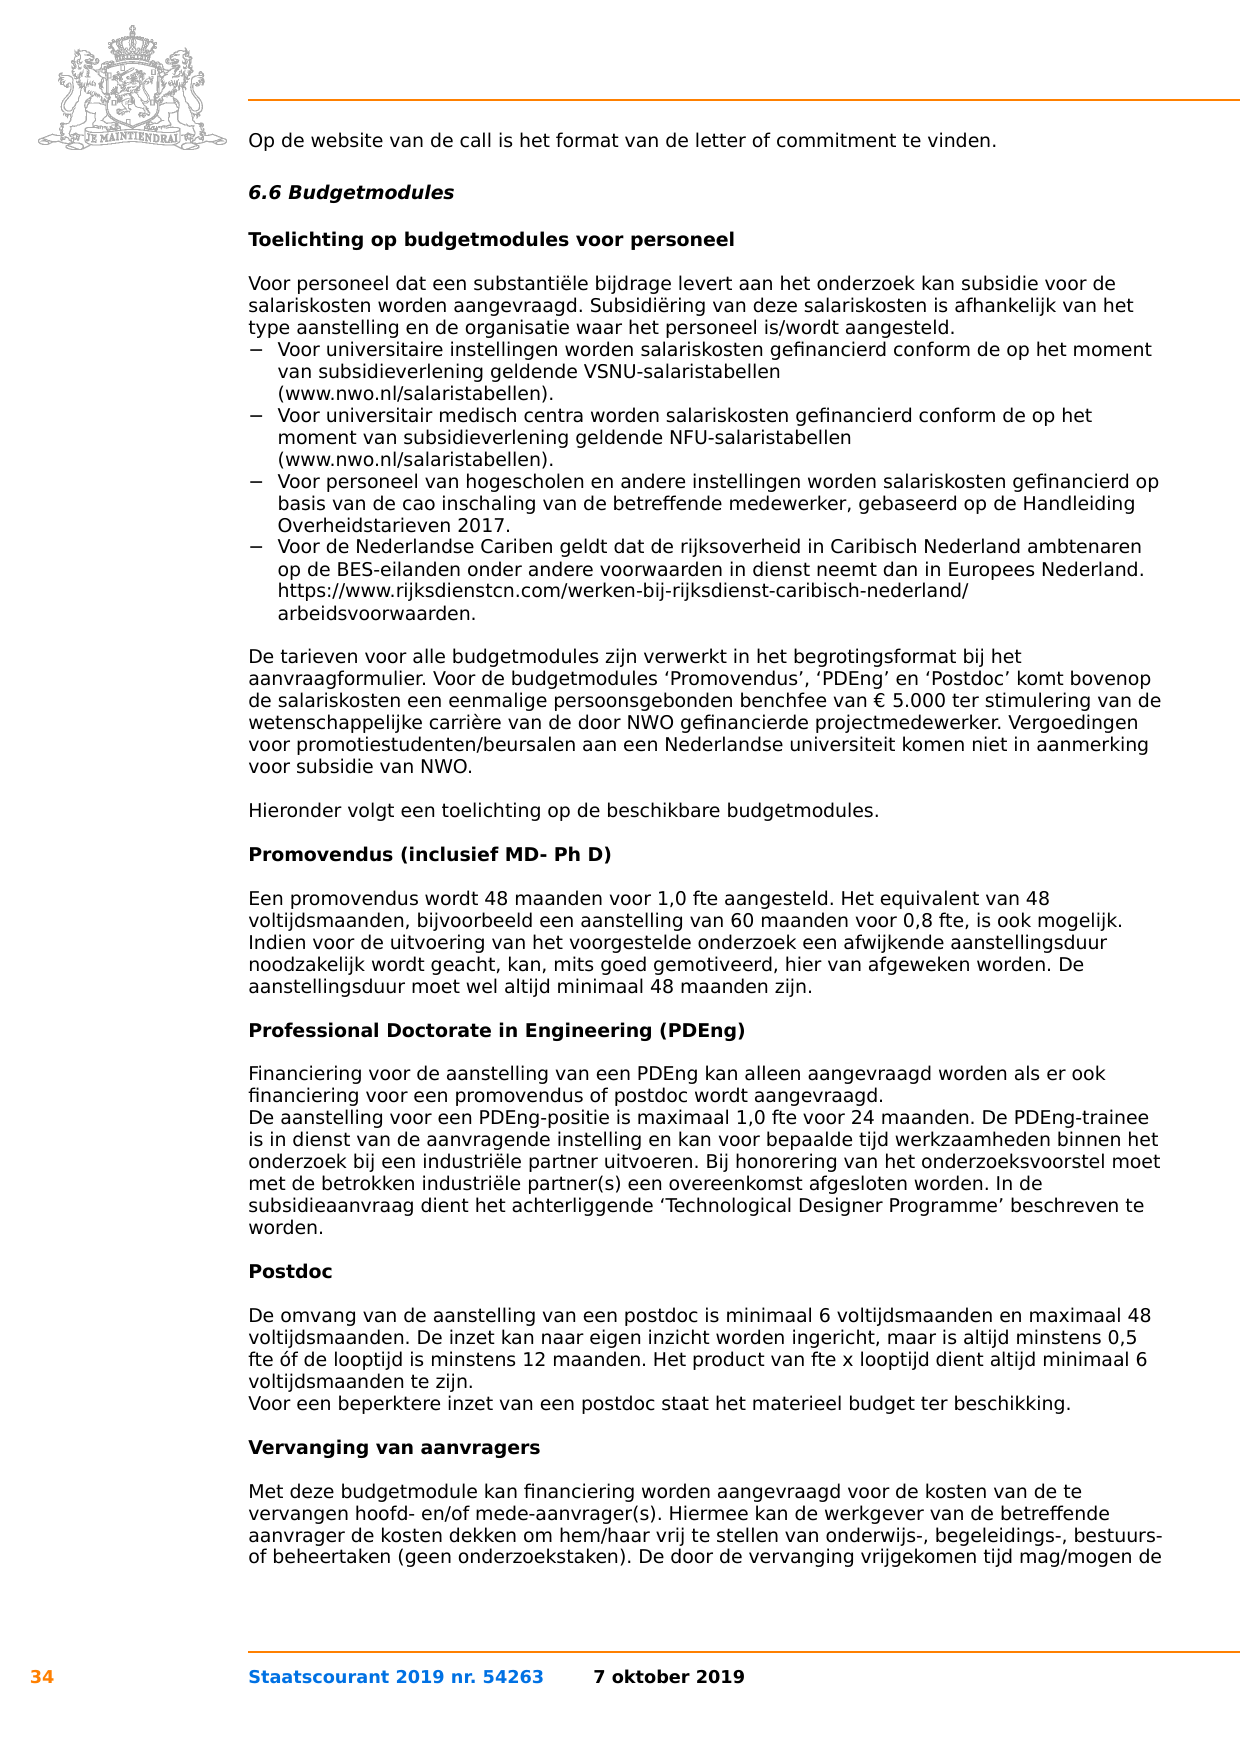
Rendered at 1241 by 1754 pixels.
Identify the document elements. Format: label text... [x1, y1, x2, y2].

text − Voor de Nederlandse Cariben geldt dat de rijksoverheid in Caribisch Nederland ambtenaren op de BES-eilanden onder andere voorwaarden in dienst neemt dan in Europees Nederland. [248, 536, 1163, 580]
text (www.nwo.nl/salaristabellen). [277, 448, 1163, 471]
text (www.nwo.nl/salaristabellen). [277, 383, 1163, 404]
subtitle Postdoc [248, 1261, 1163, 1283]
text Met deze budgetmodule kan financiering worden aangevraagd voor de kosten van de te vervangen hoofd- en/of mede-aanvrager(s). Hiermee kan de werkgever van de betreffende aanvrager de kosten dekken om hem/haar vrij te stellen van onderwijs-, begeleidings-, bestuurs- of beheertaken (geen onderzoekstaken). De door de vervanging vrijgekomen tijd mag/mogen de [248, 1481, 1163, 1568]
text Voor een beperktere inzet van een postdoc staat het materieel budget ter beschikking. [248, 1393, 1163, 1415]
subtitle Promovendus (inclusief MD- Ph D) [248, 844, 1163, 866]
picture [38, 25, 227, 150]
text − Voor personeel van hogescholen en andere instellingen worden salariskosten gefinancierd op basis van de cao inschaling van de betreffende medewerker, gebaseerd op de Handleiding Overheidstarieven 2017. [248, 471, 1163, 536]
subtitle Professional Doctorate in Engineering (PDEng) [248, 1019, 1163, 1041]
text De tarieven voor alle budgetmodules zijn verwerkt in het begrotingsformat bij het aanvraagformulier. Voor de budgetmodules ‘Promovendus’, ‘PDEng’ en ‘Postdoc’ komt bovenop de salariskosten een eenmalige persoonsgebonden benchfee van € 5.000 ter stimulering van de wetenschappelijke carrière van de door NWO gefinancierde projectmedewerker. Vergoedingen voor promotiestudenten/beursalen aan een Nederlandse universiteit komen niet in aanmerking voor subsidie van NWO. [248, 646, 1163, 778]
subtitle Vervanging van aanvragers [248, 1437, 1163, 1459]
text Hieronder volgt een toelichting op de beschikbare budgetmodules. [248, 800, 1163, 822]
text − Voor universitaire instellingen worden salariskosten gefinancierd conform de op het moment van subsidieverlening geldende VSNU-salaristabellen [248, 339, 1163, 383]
text Een promovendus wordt 48 maanden voor 1,0 fte aangesteld. Het equivalent van 48 voltijdsmaanden, bijvoorbeeld een aanstelling van 60 maanden voor 0,8 fte, is ook mogelijk. Indien voor de uitvoering van het voorgestelde onderzoek een afwijkende aanstellingsduur noodzakelijk wordt geacht, kan, mits goed gemotiveerd, hier van afgeweken worden. De aanstellingsduur moet wel altijd minimaal 48 maanden zijn. [248, 888, 1163, 998]
text Financiering voor de aanstelling van een PDEng kan alleen aangevraagd worden als er ook financiering voor een promovendus of postdoc wordt aangevraagd. [248, 1063, 1163, 1107]
text Voor personeel dat een substantiële bijdrage levert aan het onderzoek kan subsidie voor de salariskosten worden aangevraagd. Subsidiëring van deze salariskosten is afhankelijk van het type aanstelling en de organisatie waar het personeel is/wordt aangesteld. [248, 273, 1163, 339]
subtitle 6.6 Budgetmodules [248, 182, 1163, 204]
text De aanstelling voor een PDEng-positie is maximaal 1,0 fte voor 24 maanden. De PDEng-trainee is in dienst van de aanvragende instelling en kan voor bepaalde tijd werkzaamheden binnen het onderzoek bij een industriële partner uitvoeren. Bij honorering van het onderzoeksvoorstel moet met de betrokken industriële partner(s) een overeenkomst afgesloten worden. In de subsidieaanvraag dient het achterliggende ‘Technological Designer Programme’ beschreven te worden. [248, 1107, 1163, 1239]
text − Voor universitair medisch centra worden salariskosten gefinancierd conform de op het moment van subsidieverlening geldende NFU-salaristabellen [248, 404, 1163, 448]
text https://www.rijksdienstcn.com/werken-bij-rijksdienst-caribisch-nederland/arbeidsvoorwaarden. [277, 580, 1163, 624]
text Op de website van de call is het format van de letter of commitment te vinden. [248, 130, 1163, 152]
subtitle Toelichting op budgetmodules voor personeel [248, 229, 1163, 251]
text De omvang van de aanstelling van een postdoc is minimaal 6 voltijdsmaanden en maximaal 48 voltijdsmaanden. De inzet kan naar eigen inzicht worden ingericht, maar is altijd minstens 0,5 fte óf de looptijd is minstens 12 maanden. Het product van fte x looptijd dient altijd minimaal 6 voltijdsmaanden te zijn. [248, 1305, 1163, 1393]
